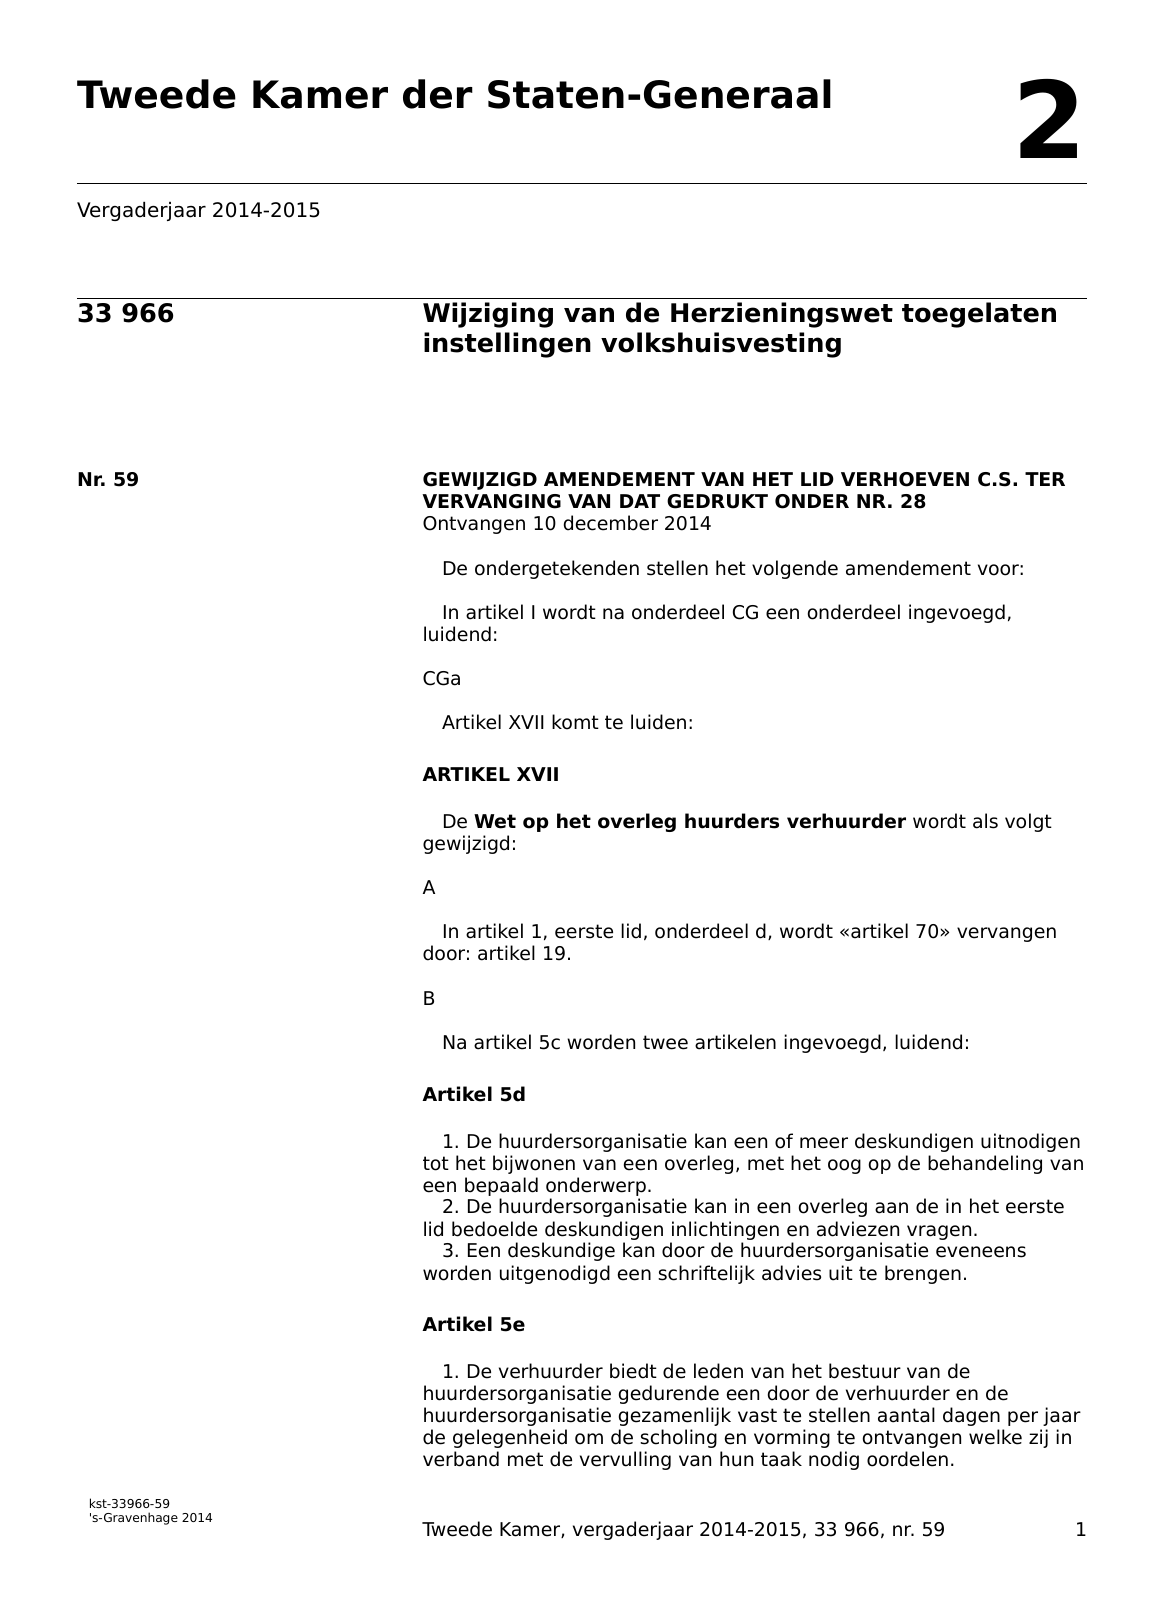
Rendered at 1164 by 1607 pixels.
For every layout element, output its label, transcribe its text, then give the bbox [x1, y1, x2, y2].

subtitle Nr. 59 GEWIJZIGD AMENDEMENT VAN HET LID VERHOEVEN C.S. TER VERVANGING VAN DAT GEDRUKT ONDER NR. 28 [77, 469, 1087, 513]
text 2. De huurdersorganisatie kan in een overleg aan de in het eerste lid bedoelde deskundigen inlichtingen en adviezen vragen. [422, 1196, 1087, 1240]
text 1. De huurdersorganisatie kan een of meer deskundigen uitnodigen tot het bijwonen van een overleg, met het oog op de behandeling van een bepaald onderwerp. [422, 1131, 1087, 1196]
text In artikel I wordt na onderdeel CG een onderdeel ingevoegd, luidend: [422, 602, 1087, 646]
subtitle ARTIKEL XVII [422, 764, 1087, 786]
table_header 2 [886, 59, 1087, 183]
text Ontvangen 10 december 2014 [422, 513, 1087, 535]
text CGa [422, 668, 1087, 690]
subtitle Artikel 5d [422, 1083, 1087, 1106]
subtitle 33 966 Wijziging van de Herzieningswet toegelaten instellingen volkshuisvesting [77, 299, 1087, 358]
text kst-33966-59 [88, 1497, 323, 1511]
text B [422, 987, 1087, 1009]
text 3. Een deskundige kan door de huurdersorganisatie eveneens worden uitgenodigd een schriftelijk advies uit te brengen. [422, 1240, 1087, 1284]
text De Wet op het overleg huurders verhuurder wordt als volgt gewijzigd: [422, 811, 1087, 855]
text Artikel XVII komt te luiden: [422, 712, 1087, 734]
text A [422, 877, 1087, 899]
text Na artikel 5c worden twee artikelen ingevoegd, luidend: [422, 1032, 1087, 1053]
text 's-Gravenhage 2014 [88, 1511, 323, 1525]
text 1. De verhuurder biedt de leden van het bestuur van de huurdersorganisatie gedurende een door de verhuurder en de huurdersorganisatie gezamenlijk vast te stellen aantal dagen per jaar de gelegenheid om de scholing en vorming te ontvangen welke zij in verband met de vervulling van hun taak nodig oordelen. [422, 1361, 1087, 1471]
text De ondergetekenden stellen het volgende amendement voor: [422, 557, 1087, 579]
table_header Tweede Kamer der Staten-Generaal [77, 59, 886, 183]
table_cell Vergaderjaar 2014-2015 [77, 184, 1087, 298]
subtitle Artikel 5e [422, 1314, 1087, 1336]
text In artikel 1, eerste lid, onderdeel d, wordt «artikel 70» vervangen door: artikel 19. [422, 921, 1087, 965]
